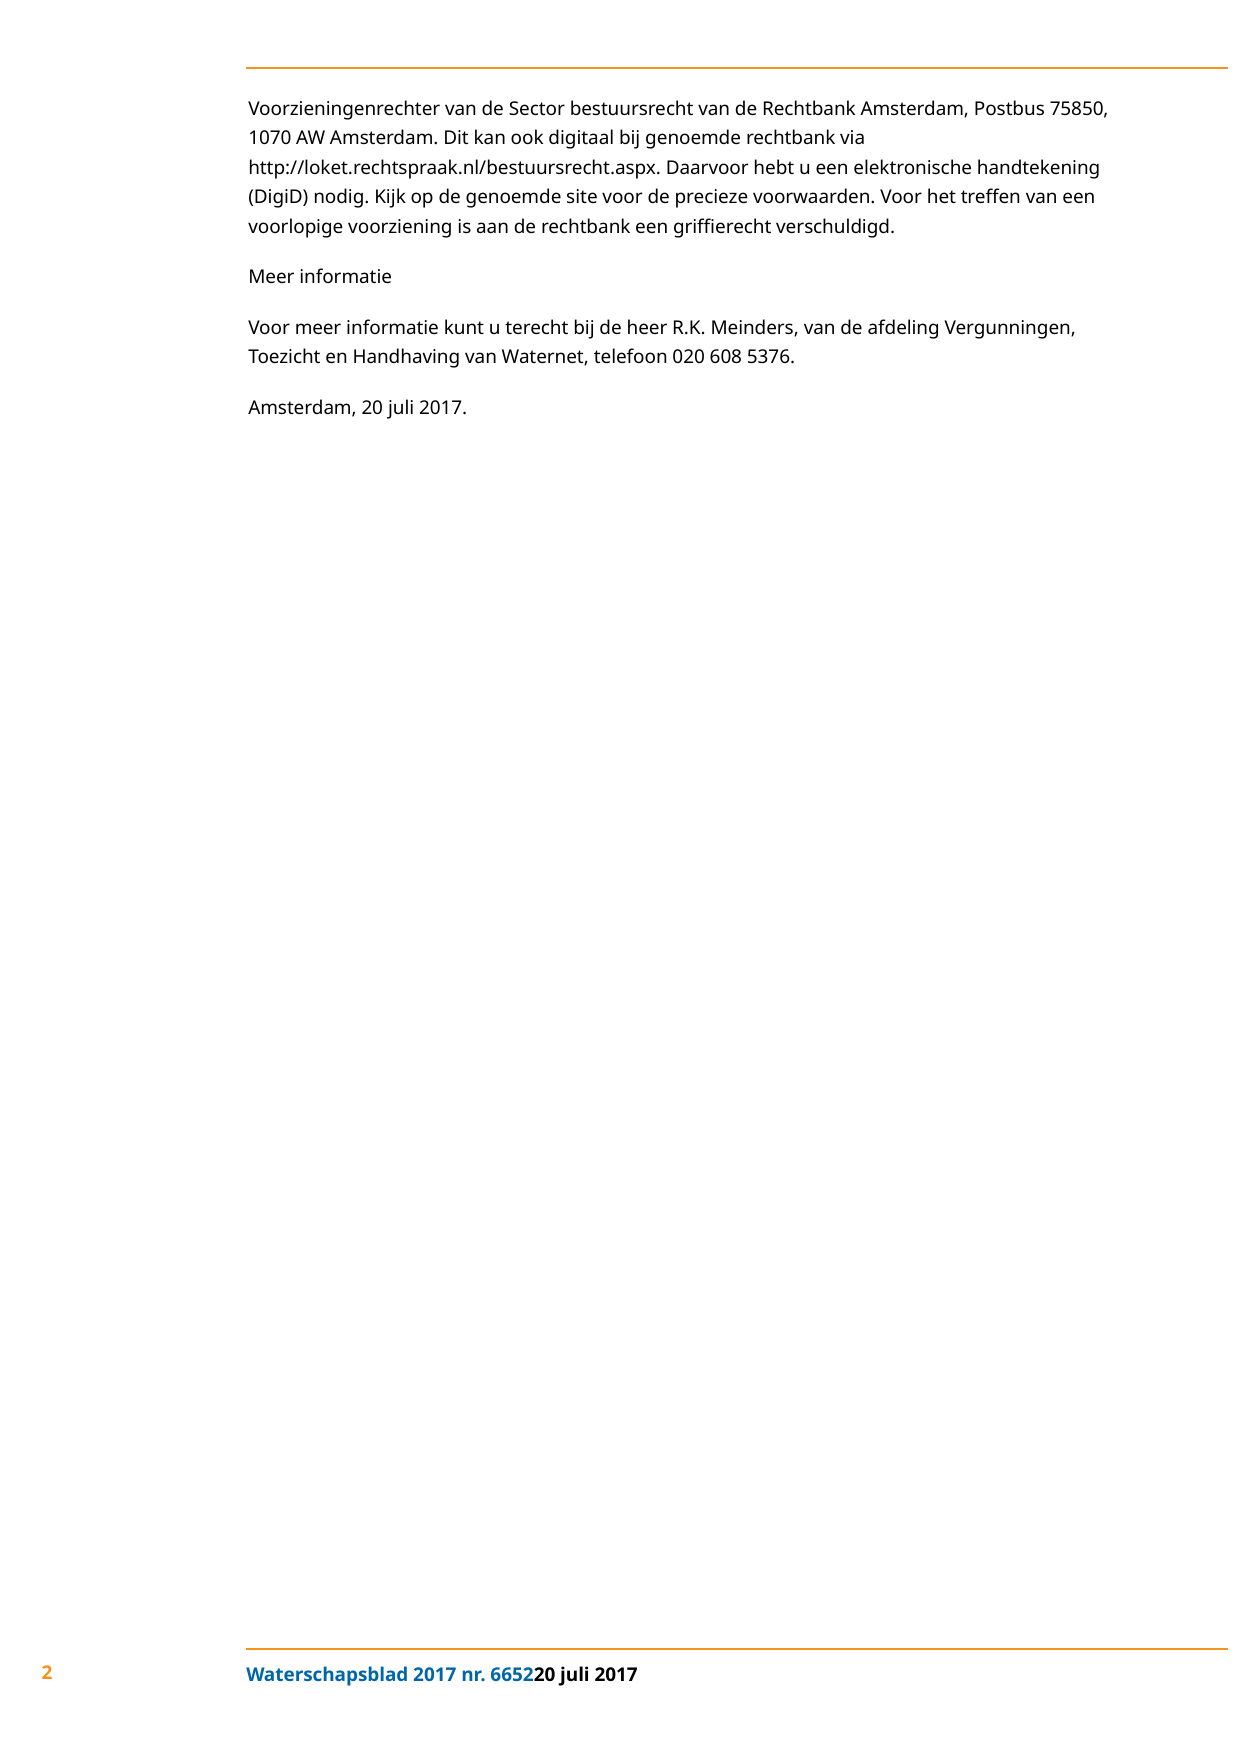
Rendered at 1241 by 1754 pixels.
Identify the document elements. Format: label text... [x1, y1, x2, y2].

text Voorzieningenrechter van de Sector bestuursrecht van de Rechtbank Amsterdam, Postbus 75850, 1070 AW Amsterdam. Dit kan ook digitaal bij genoemde rechtbank via http://loket.rechtspraak.nl/bestuursrecht.aspx. Daarvoor hebt u een elektronische handtekening (DigiD) nodig. Kijk op de genoemde site voor de precieze voorwaarden. Voor het treffen van een voorlopige voorziening is aan de rechtbank een griffierecht verschuldigd. [248, 95, 1152, 239]
text Voor meer informatie kunt u terecht bij de heer R.K. Meinders, van de afdeling Vergunningen, Toezicht en Handhaving van Waternet, telefoon 020 608 5376. [248, 314, 1152, 369]
text Meer informatie [248, 263, 1152, 289]
picture [41, 47, 231, 172]
text Amsterdam, 20 juli 2017. [248, 394, 1152, 420]
